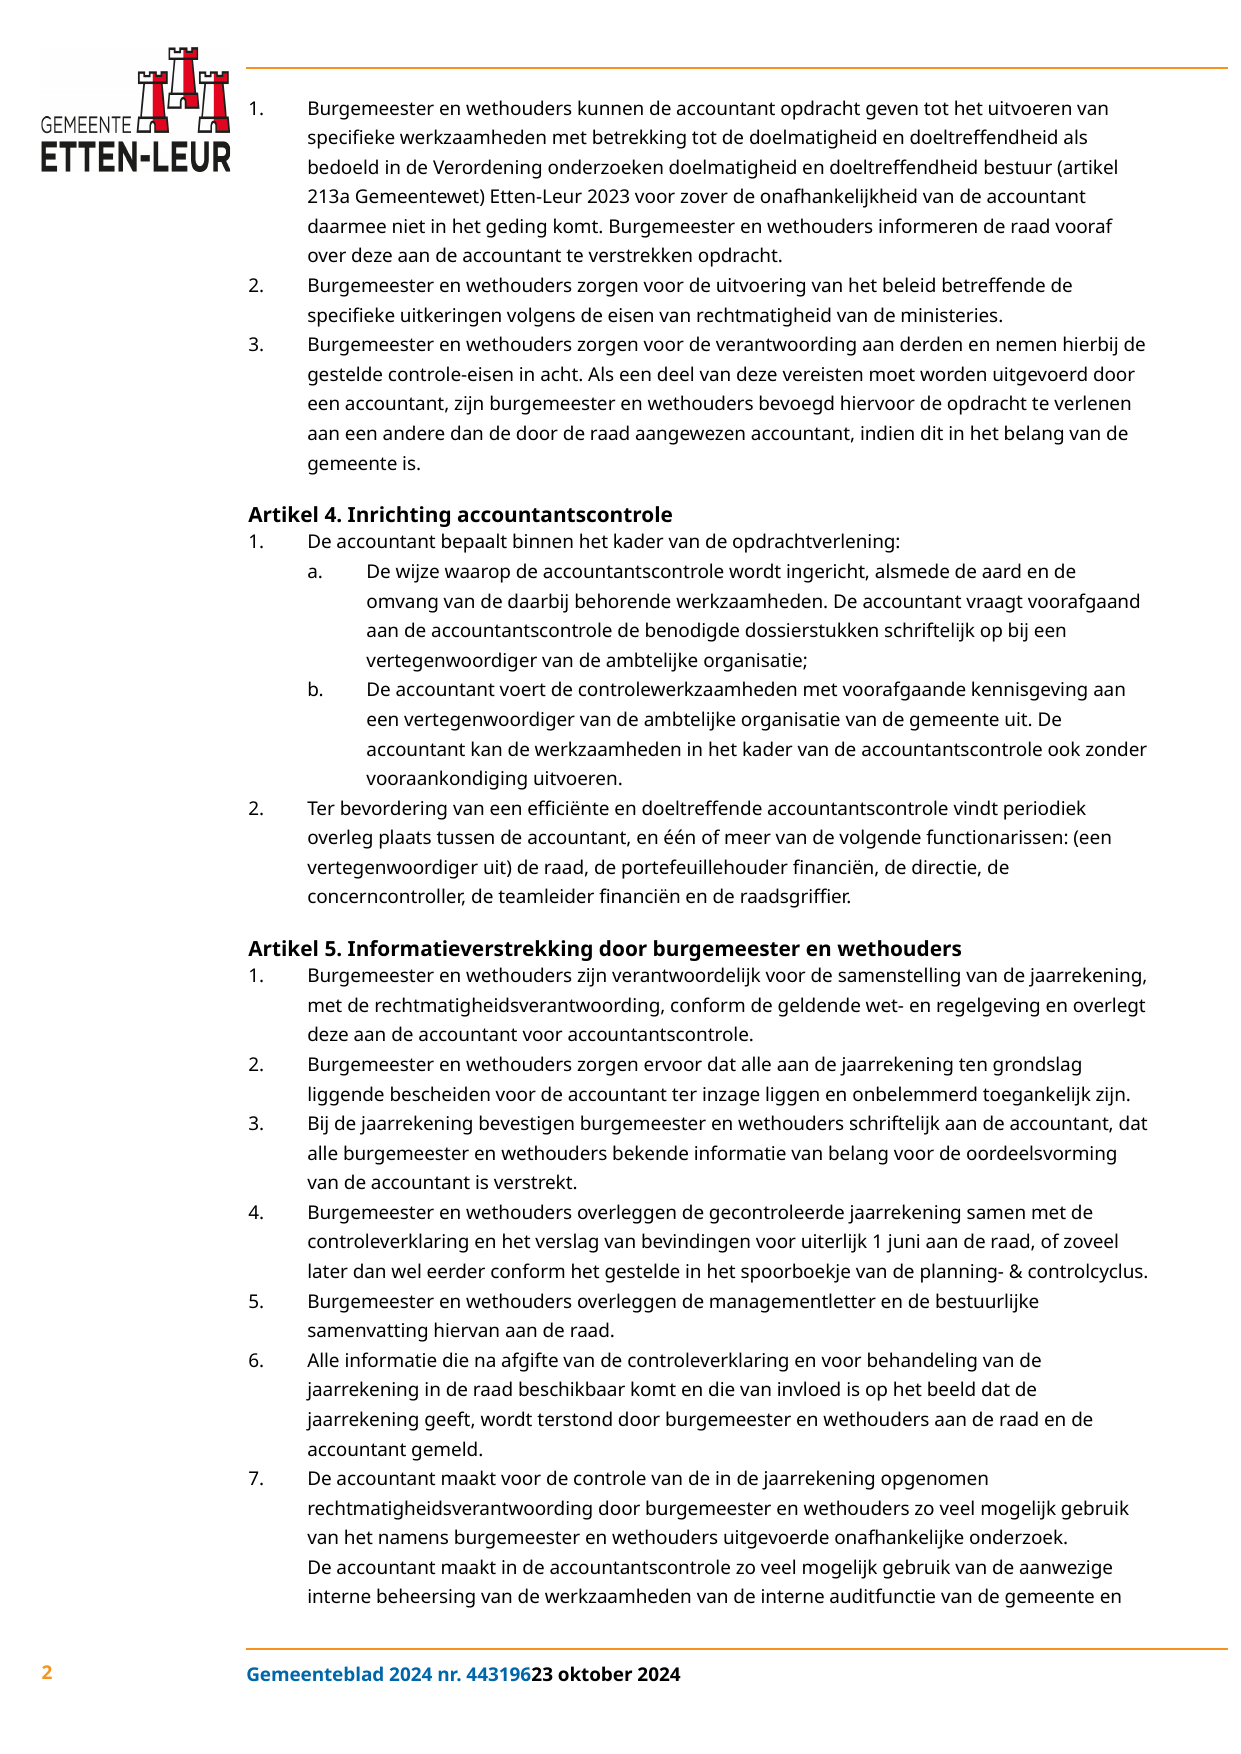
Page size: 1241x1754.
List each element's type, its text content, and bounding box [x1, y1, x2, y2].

picture [41, 47, 231, 172]
list De wijze waarop de accountantscontrole wordt ingericht, alsmede de aard en de omvang van de daarbij behorende werkzaamheden. De accountant vraagt voorafgaand aan de accountantscontrole de benodigde dossierstukken schriftelijk op bij een vertegenwoordiger van de ambtelijke organisatie; [307, 558, 1152, 673]
list Bij de jaarrekening bevestigen burgemeester en wethouders schriftelijk aan de accountant, dat alle burgemeester en wethouders bekende informatie van belang voor de oordeelsvorming van de accountant is verstrekt. [248, 1110, 1152, 1195]
list De accountant maakt voor de controle van de in de jaarrekening opgenomen rechtmatigheidsverantwoording door burgemeester en wethouders zo veel mogelijk gebruik van het namens burgemeester en wethouders uitgevoerde onafhankelijke onderzoek. [248, 1465, 1152, 1550]
list Burgemeester en wethouders zorgen voor de verantwoording aan derden en nemen hierbij de gestelde controle-eisen in acht. Als een deel van deze vereisten moet worden uitgevoerd door een accountant, zijn burgemeester en wethouders bevoegd hiervoor de opdracht te verlenen aan een andere dan de door de raad aangewezen accountant, indien dit in het belang van de gemeente is. [248, 331, 1152, 476]
list Ter bevordering van een efficiënte en doeltreffende accountantscontrole vindt periodiek overleg plaats tussen de accountant, en één of meer van de volgende functionarissen: (een vertegenwoordiger uit) de raad, de portefeuillehouder financiën, de directie, de concerncontroller, de teamleider financiën en de raadsgriffier. [248, 795, 1152, 909]
text Artikel 4. Inrichting accountantscontrole [248, 500, 1152, 529]
list Alle informatie die na afgifte van de controleverklaring en voor behandeling van de jaarrekening in de raad beschikbaar komt en die van invloed is op het beeld dat de jaarrekening geeft, wordt terstond door burgemeester en wethouders aan de raad en de accountant gemeld. [248, 1347, 1152, 1462]
list Burgemeester en wethouders zorgen ervoor dat alle aan de jaarrekening ten grondslag liggende bescheiden voor de accountant ter inzage liggen en onbelemmerd toegankelijk zijn. [248, 1051, 1152, 1107]
text Artikel 5. Informatieverstrekking door burgemeester en wethouders [248, 934, 1152, 962]
list De accountant voert de controlewerkzaamheden met voorafgaande kennisgeving aan een vertegenwoordiger van de ambtelijke organisatie van de gemeente uit. De accountant kan de werkzaamheden in het kader van de accountantscontrole ook zonder vooraankondiging uitvoeren. [307, 677, 1152, 791]
list Burgemeester en wethouders zijn verantwoordelijk voor de samenstelling van de jaarrekening, met de rechtmatigheidsverantwoording, conform de geldende wet- en regelgeving en overlegt deze aan de accountant voor accountantscontrole. [248, 962, 1152, 1047]
list Burgemeester en wethouders zorgen voor de uitvoering van het beleid betreffende de specifieke uitkeringen volgens de eisen van rechtmatigheid van de ministeries. [248, 272, 1152, 328]
list De accountant maakt in de accountantscontrole zo veel mogelijk gebruik van de aanwezige interne beheersing van de werkzaamheden van de interne auditfunctie van de gemeente en [248, 1554, 1152, 1609]
list Burgemeester en wethouders overleggen de managementletter en de bestuurlijke samenvatting hiervan aan de raad. [248, 1288, 1152, 1343]
list De accountant bepaalt binnen het kader van de opdrachtverlening: [248, 529, 1152, 554]
list Burgemeester en wethouders kunnen de accountant opdracht geven tot het uitvoeren van specifieke werkzaamheden met betrekking tot de doelmatigheid en doeltreffendheid als bedoeld in de Verordening onderzoeken doelmatigheid en doeltreffendheid bestuur (artikel 213a Gemeentewet) Etten-Leur 2023 voor zover de onafhankelijkheid van de accountant daarmee niet in het geding komt. Burgemeester en wethouders informeren de raad vooraf over deze aan de accountant te verstrekken opdracht. [248, 95, 1152, 268]
list Burgemeester en wethouders overleggen de gecontroleerde jaarrekening samen met de controleverklaring en het verslag van bevindingen voor uiterlijk 1 juni aan de raad, of zoveel later dan wel eerder conform het gestelde in het spoorboekje van de planning- & controlcyclus. [248, 1199, 1152, 1284]
